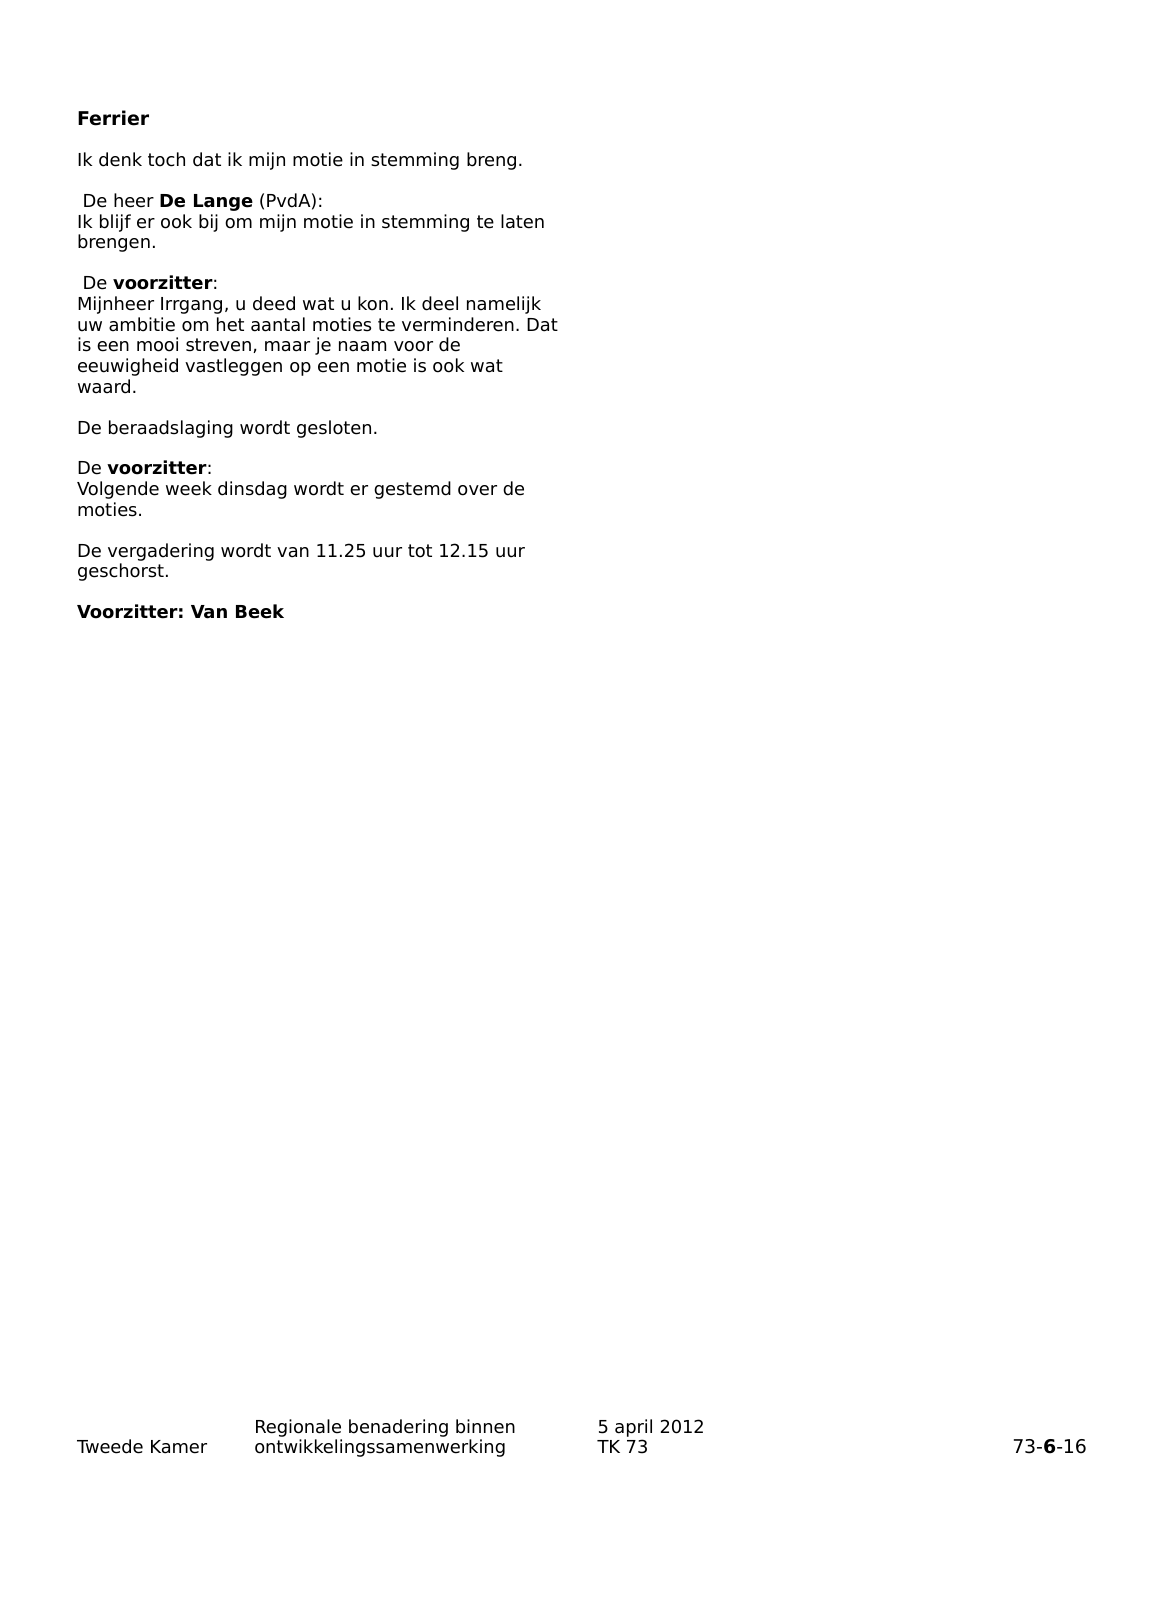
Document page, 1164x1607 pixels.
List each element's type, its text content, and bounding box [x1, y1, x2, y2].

text Voorzitter: Van Beek [77, 602, 567, 623]
text De vergadering wordt van 11.25 uur tot 12.15 uur geschorst. [77, 540, 567, 582]
text Volgende week dinsdag wordt er gestemd over de moties. [77, 479, 567, 520]
text De beraadslaging wordt gesloten. [77, 417, 567, 438]
text Ik denk toch dat ik mijn motie in stemming breng. [77, 150, 567, 171]
text Mijnheer Irrgang, u deed wat u kon. Ik deel namelijk uw ambitie om het aantal moties te verminderen. Dat is een mooi streven, maar je naam voor de eeuwigheid vastleggen op een motie is ook wat waard. [77, 294, 567, 397]
text De heer De Lange (PvdA): [77, 191, 567, 212]
text De voorzitter: [77, 458, 567, 479]
text De voorzitter: [77, 273, 567, 294]
text Ik blijf er ook bij om mijn motie in stemming te laten brengen. [77, 212, 567, 253]
